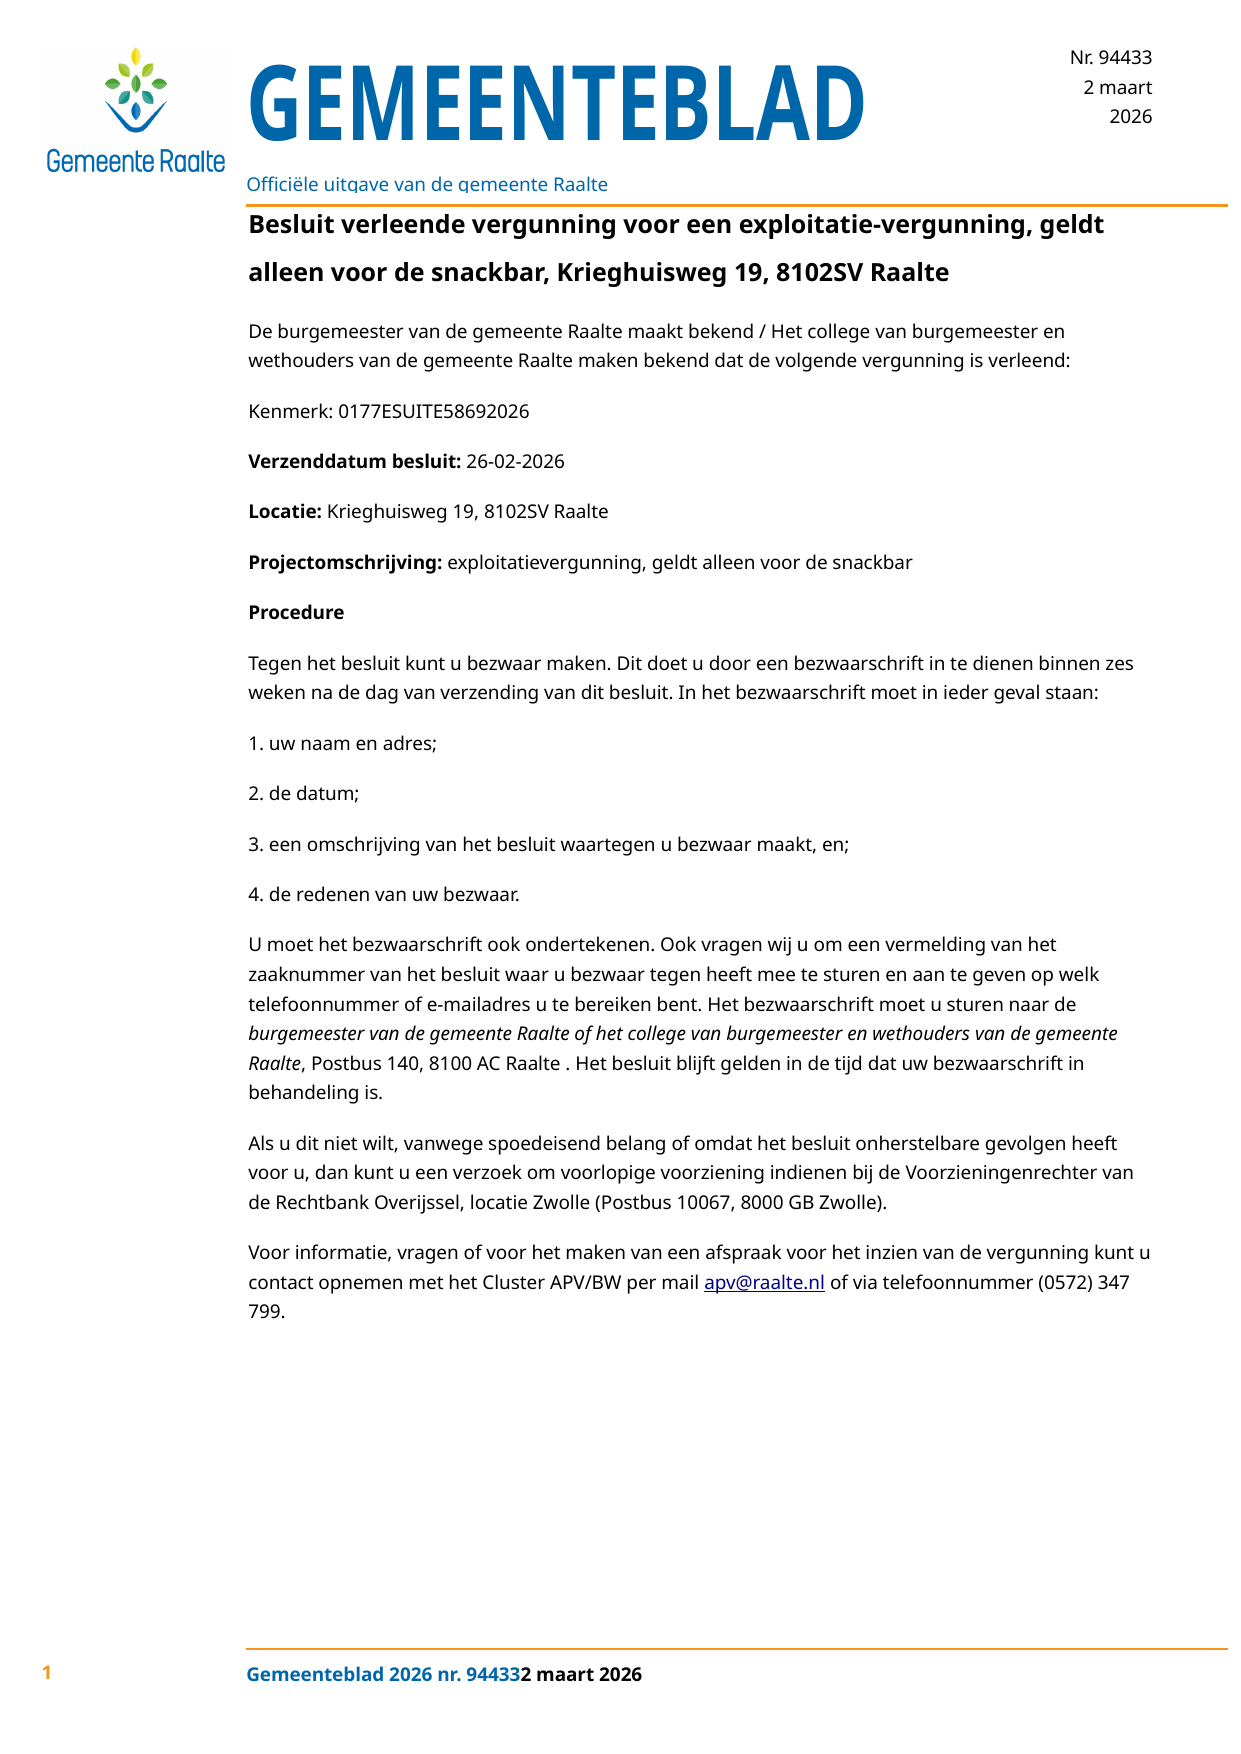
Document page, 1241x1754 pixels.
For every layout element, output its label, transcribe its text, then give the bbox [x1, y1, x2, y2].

text 3. een omschrijving van het besluit waartegen u bezwaar maakt, en; [248, 831, 1152, 857]
text Verzenddatum besluit: 26-02-2026 [248, 448, 1152, 474]
text Tegen het besluit kunt u bezwaar maken. Dit doet u door een bezwaarschrift in te dienen binnen zes weken na de dag van verzending van dit besluit. In het bezwaarschrift moet in ieder geval staan: [248, 650, 1152, 705]
text 2. de datum; [248, 780, 1152, 806]
text De burgemeester van de gemeente Raalte maakt bekend / Het college van burgemeester en wethouders van de gemeente Raalte maken bekend dat de volgende vergunning is verleend: [248, 318, 1152, 373]
text Voor informatie, vragen of voor het maken van een afspraak voor het inzien van de vergunning kunt u contact opnemen met het Cluster APV/BW per mail apv@raalte.nl of via telefoonnummer (0572) 347 799. [248, 1239, 1152, 1324]
text Projectomschrijving: exploitatievergunning, geldt alleen voor de snackbar [248, 549, 1152, 575]
text Procedure [248, 599, 1152, 625]
text Locatie: Krieghuisweg 19, 8102SV Raalte [248, 499, 1152, 524]
text 1. uw naam en adres; [248, 730, 1152, 756]
text 4. de redenen van uw bezwaar. [248, 881, 1152, 907]
picture [41, 47, 231, 172]
text Besluit verleende vergunning voor een exploitatie-vergunning, geldt alleen voor de snackbar, Krieghuisweg 19, 8102SV Raalte [248, 207, 1152, 288]
text U moet het bezwaarschrift ook ondertekenen. Ook vragen wij u om een vermelding van het zaaknummer van het besluit waar u bezwaar tegen heeft mee te sturen en aan te geven op welk telefoonnummer of e-mailadres u te bereiken bent. Het bezwaarschrift moet u sturen naar de burgemeester van de gemeente Raalte of het college van burgemeester en wethouders van de gemeente Raalte, Postbus 140, 8100 AC Raalte . Het besluit blijft gelden in de tijd dat uw bezwaarschrift in behandeling is. [248, 932, 1152, 1105]
text Als u dit niet wilt, vanwege spoedeisend belang of omdat het besluit onherstelbare gevolgen heeft voor u, dan kunt u een verzoek om voorlopige voorziening indienen bij de Voorzieningenrechter van de Rechtbank Overijssel, locatie Zwolle (Postbus 10067, 8000 GB Zwolle). [248, 1130, 1152, 1215]
text Kenmerk: 0177ESUITE58692026 [248, 398, 1152, 424]
